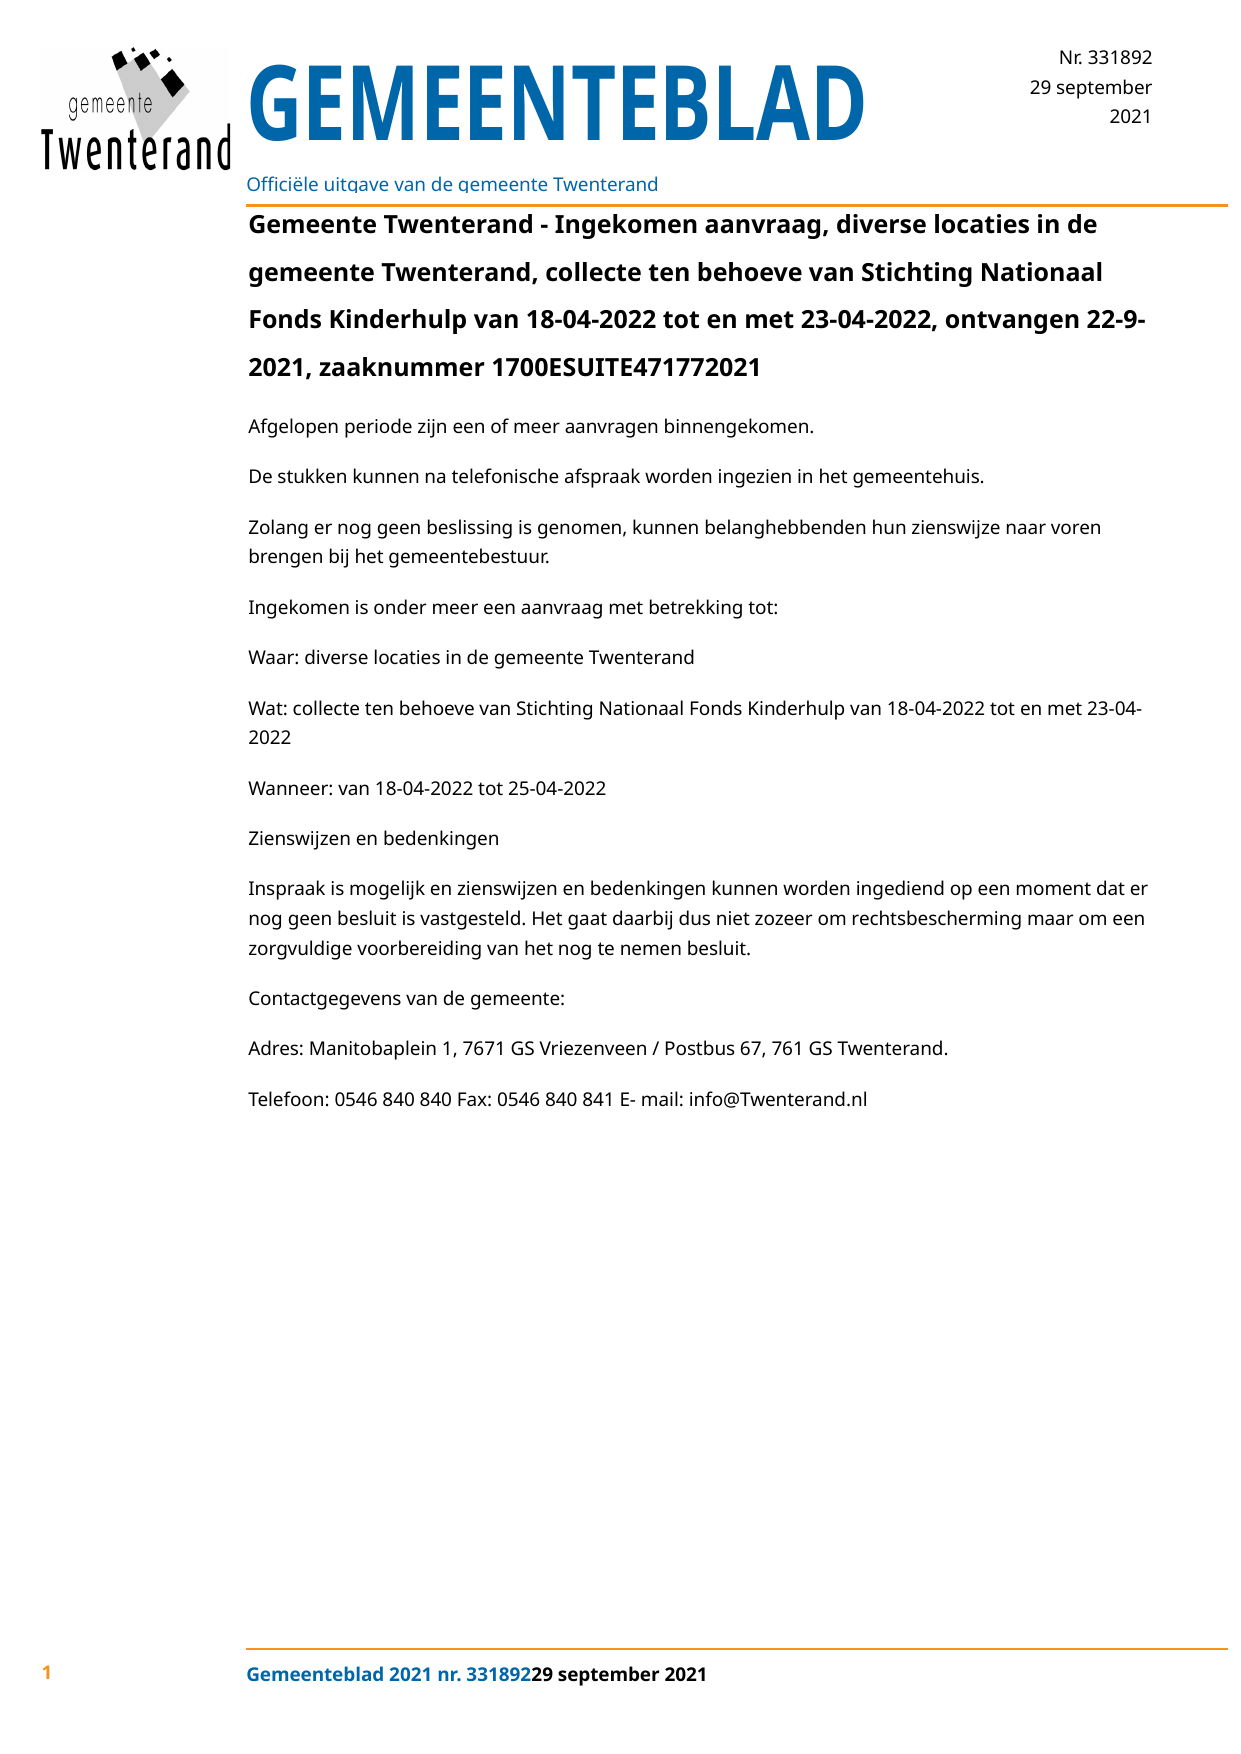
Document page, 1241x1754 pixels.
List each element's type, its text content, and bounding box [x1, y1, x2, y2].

text Gemeente Twenterand - Ingekomen aanvraag, diverse locaties in de gemeente Twenterand, collecte ten behoeve van Stichting Nationaal Fonds Kinderhulp van 18-04-2022 tot en met 23-04-2022, ontvangen 22-9-2021, zaaknummer 1700ESUITE471772021 [248, 207, 1152, 384]
text Zolang er nog geen beslissing is genomen, kunnen belanghebbenden hun zienswijze naar voren brengen bij het gemeentebestuur. [248, 514, 1152, 569]
text De stukken kunnen na telefonische afspraak worden ingezien in het gemeentehuis. [248, 463, 1152, 489]
text Afgelopen periode zijn een of meer aanvragen binnengekomen. [248, 413, 1152, 439]
text Adres: Manitobaplein 1, 7671 GS Vriezenveen / Postbus 67, 761 GS Twenterand. [248, 1036, 1152, 1061]
picture [41, 47, 231, 172]
text Contactgegevens van de gemeente: [248, 985, 1152, 1011]
text Inspraak is mogelijk en zienswijzen en bedenkingen kunnen worden ingediend op een moment dat er nog geen besluit is vastgesteld. Het gaat daarbij dus niet zozeer om rechtsbescherming maar om een zorgvuldige voorbereiding van het nog te nemen besluit. [248, 876, 1152, 961]
text Zienswijzen en bedenkingen [248, 825, 1152, 851]
text Ingekomen is onder meer een aanvraag met betrekking tot: [248, 594, 1152, 620]
text Wat: collecte ten behoeve van Stichting Nationaal Fonds Kinderhulp van 18-04-2022 tot en met 23-04-2022 [248, 695, 1152, 750]
text Wanneer: van 18-04-2022 tot 25-04-2022 [248, 775, 1152, 801]
text Waar: diverse locaties in de gemeente Twenterand [248, 644, 1152, 670]
text Telefoon: 0546 840 840 Fax: 0546 840 841 E- mail: info@Twenterand.nl [248, 1086, 1152, 1112]
